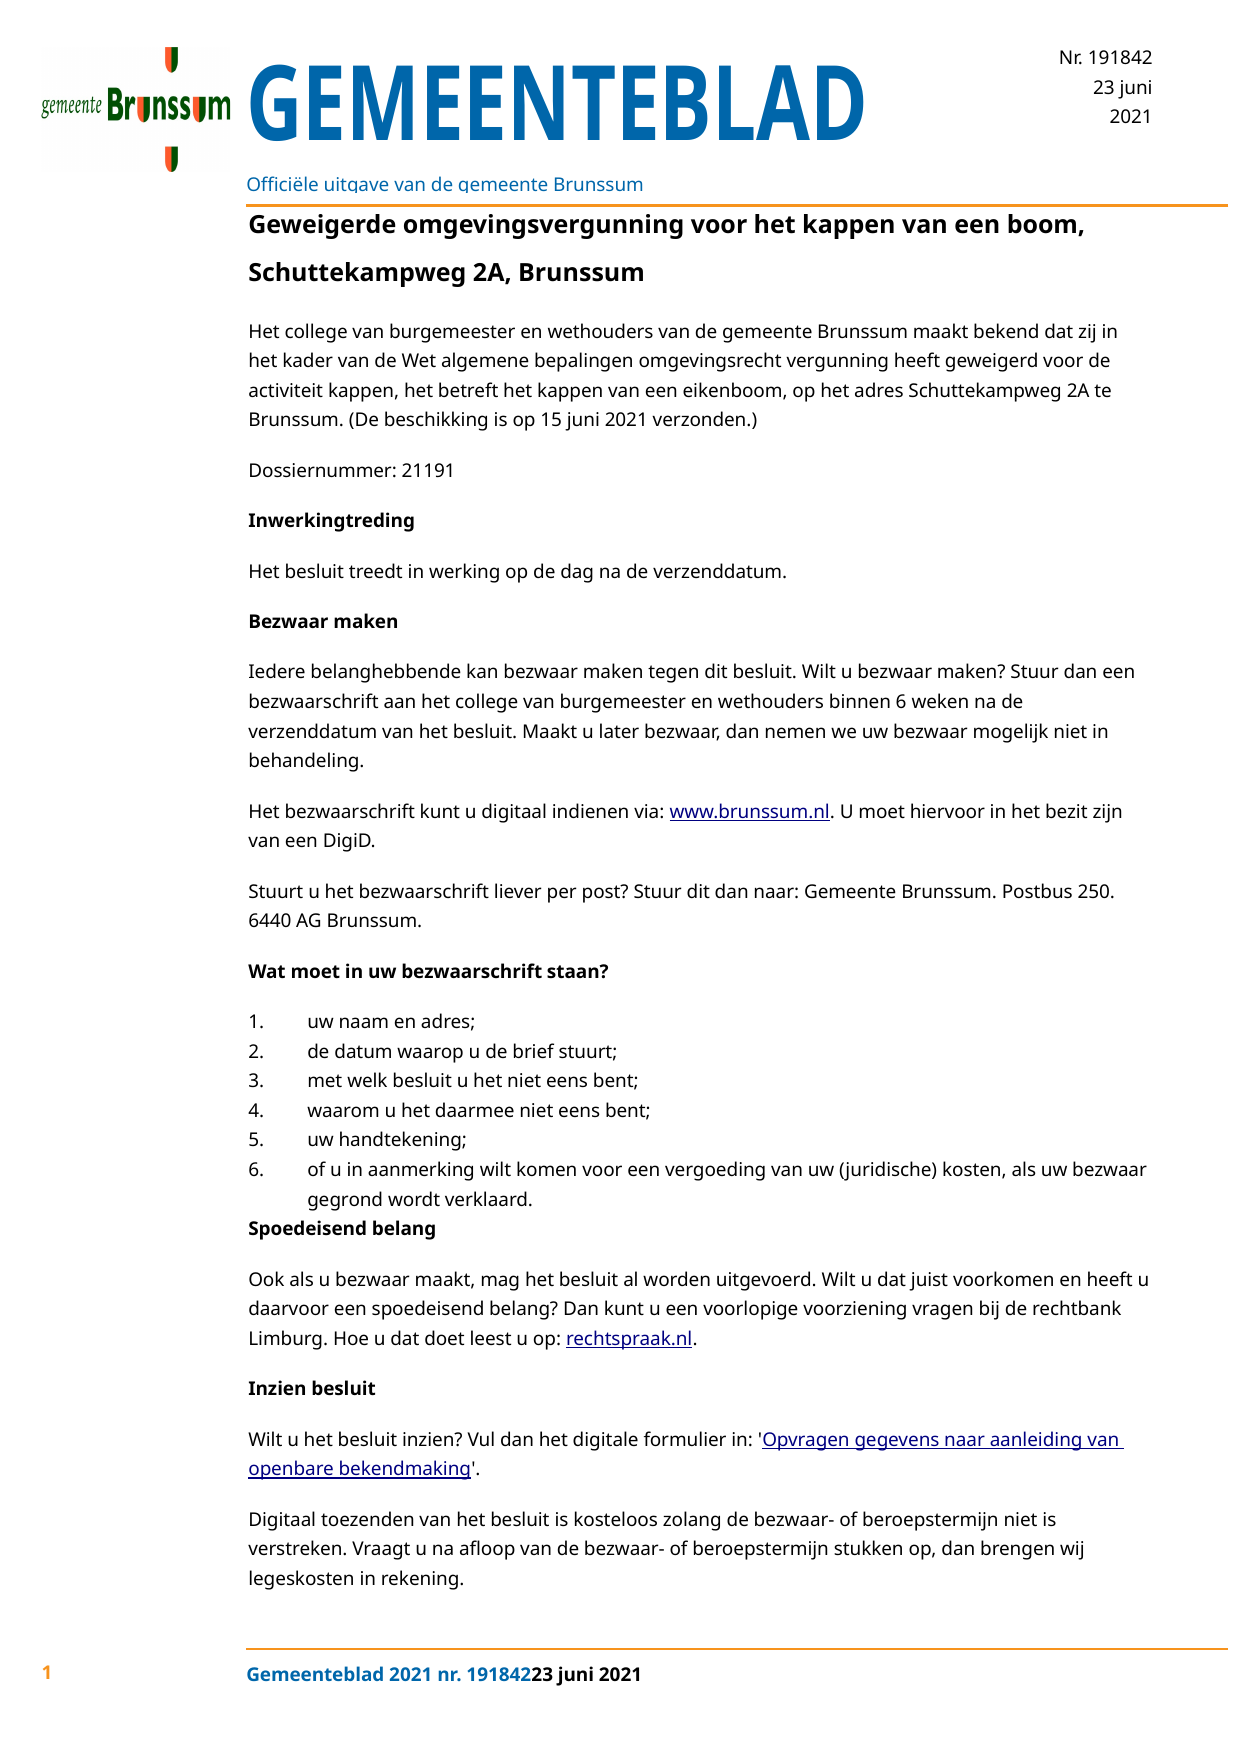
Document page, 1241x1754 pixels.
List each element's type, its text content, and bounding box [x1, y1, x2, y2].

text Digitaal toezenden van het besluit is kosteloos zolang de bezwaar- of beroepstermijn niet is verstreken. Vraagt u na afloop van de bezwaar- of beroepstermijn stukken op, dan brengen wij legeskosten in rekening. [248, 1506, 1152, 1591]
list uw handtekening; [248, 1127, 1152, 1152]
text Bezwaar maken [248, 608, 1152, 634]
text Inzien besluit [248, 1375, 1152, 1401]
picture [41, 47, 231, 172]
text Stuurt u het bezwaarschrift liever per post? Stuur dit dan naar: Gemeente Brunssum. Postbus 250. 6440 AG Brunssum. [248, 878, 1152, 933]
text Het college van burgemeester en wethouders van de gemeente Brunssum maakt bekend dat zij in het kader van de Wet algemene bepalingen omgevingsrecht vergunning heeft geweigerd voor de activiteit kappen, het betreft het kappen van een eikenboom, op het adres Schuttekampweg 2A te Brunssum. (De beschikking is op 15 juni 2021 verzonden.) [248, 318, 1152, 432]
text Wilt u het besluit inzien? Vul dan het digitale formulier in: 'Opvragen gegevens naar aanleiding van openbare bekendmaking'. [248, 1426, 1152, 1481]
text Het bezwaarschrift kunt u digitaal indienen via: www.brunssum.nl. U moet hiervoor in het bezit zijn van een DigiD. [248, 798, 1152, 853]
text Ook als u bezwaar maakt, mag het besluit al worden uitgevoerd. Wilt u dat juist voorkomen en heeft u daarvoor een spoedeisend belang? Dan kunt u een voorlopige voorziening vragen bij de rechtbank Limburg. Hoe u dat doet leest u op: rechtspraak.nl. [248, 1266, 1152, 1351]
list uw naam en adres; [248, 1008, 1152, 1034]
text Inwerkingtreding [248, 507, 1152, 533]
text Iedere belanghebbende kan bezwaar maken tegen dit besluit. Wilt u bezwaar maken? Stuur dan een bezwaarschrift aan het college van burgemeester en wethouders binnen 6 weken na de verzenddatum van het besluit. Maakt u later bezwaar, dan nemen we uw bezwaar mogelijk niet in behandeling. [248, 659, 1152, 773]
text Het besluit treedt in werking op de dag na de verzenddatum. [248, 558, 1152, 584]
text Wat moet in uw bezwaarschrift staan? [248, 958, 1152, 984]
list de datum waarop u de brief stuurt; [248, 1038, 1152, 1064]
text Dossiernummer: 21191 [248, 457, 1152, 483]
list met welk besluit u het niet eens bent; [248, 1067, 1152, 1093]
text Geweigerde omgevingsvergunning voor het kappen van een boom, Schuttekampweg 2A, Brunssum [248, 207, 1152, 288]
text Spoedeisend belang [248, 1215, 1152, 1241]
list waarom u het daarmee niet eens bent; [248, 1097, 1152, 1123]
list of u in aanmerking wilt komen voor een vergoeding van uw (juridische) kosten, als uw bezwaar gegrond wordt verklaard. [248, 1156, 1152, 1212]
